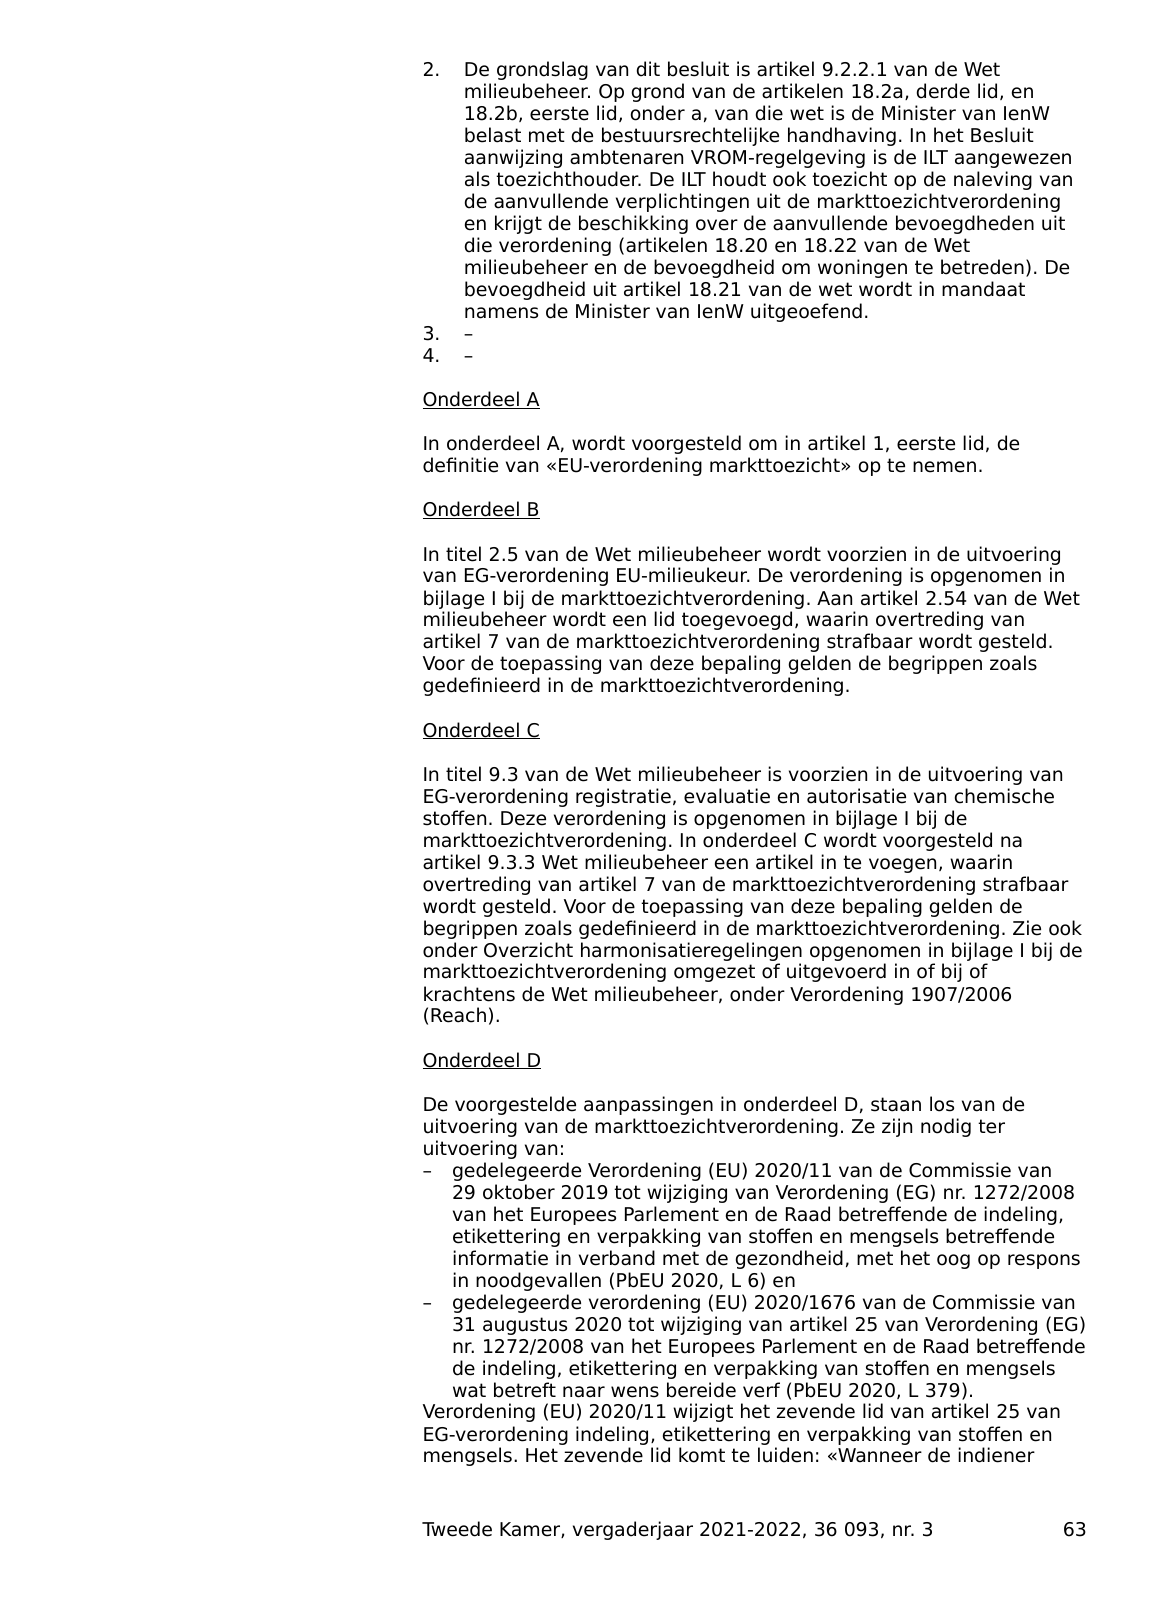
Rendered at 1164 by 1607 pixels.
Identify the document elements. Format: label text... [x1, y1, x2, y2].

subtitle Onderdeel A [422, 389, 1087, 411]
text 2. De grondslag van dit besluit is artikel 9.2.2.1 van de Wet milieubeheer. Op grond van de artikelen 18.2a, derde lid, en 18.2b, eerste lid, onder a, van die wet is de Minister van IenW belast met de bestuursrechtelijke handhaving. In het Besluit aanwijzing ambtenaren VROM-regelgeving is de ILT aangewezen als toezichthouder. De ILT houdt ook toezicht op de naleving van de aanvullende verplichtingen uit de markttoezichtverordening en krijgt de beschikking over de aanvullende bevoegdheden uit die verordening (artikelen 18.20 en 18.22 van de Wet milieubeheer en de bevoegdheid om woningen te betreden). De bevoegdheid uit artikel 18.21 van de wet wordt in mandaat namens de Minister van IenW uitgeoefend. [422, 59, 1087, 323]
text – gedelegeerde Verordening (EU) 2020/11 van de Commissie van 29 oktober 2019 tot wijziging van Verordening (EG) nr. 1272/2008 van het Europees Parlement en de Raad betreffende de indeling, etikettering en verpakking van stoffen en mengsels betreffende informatie in verband met de gezondheid, met het oog op respons in noodgevallen (PbEU 2020, L 6) en [422, 1160, 1087, 1292]
subtitle Onderdeel B [422, 499, 1087, 521]
text 3. – [422, 323, 1087, 345]
text In titel 9.3 van de Wet milieubeheer is voorzien in de uitvoering van EG-verordening registratie, evaluatie en autorisatie van chemische stoffen. Deze verordening is opgenomen in bijlage I bij de markttoezichtverordening. In onderdeel C wordt voorgesteld na artikel 9.3.3 Wet milieubeheer een artikel in te voegen, waarin overtreding van artikel 7 van de markttoezichtverordening strafbaar wordt gesteld. Voor de toepassing van deze bepaling gelden de begrippen zoals gedefinieerd in de markttoezichtverordening. Zie ook onder Overzicht harmonisatieregelingen opgenomen in bijlage I bij de markttoezichtverordening omgezet of uitgevoerd in of bij of krachtens de Wet milieubeheer, onder Verordening 1907/2006 (Reach). [422, 764, 1087, 1027]
subtitle Onderdeel C [422, 719, 1087, 741]
text De voorgestelde aanpassingen in onderdeel D, staan los van de uitvoering van de markttoezichtverordening. Ze zijn nodig ter uitvoering van: [422, 1094, 1087, 1160]
text In titel 2.5 van de Wet milieubeheer wordt voorzien in de uitvoering van EG-verordening EU-milieukeur. De verordening is opgenomen in bijlage I bij de markttoezichtverordening. Aan artikel 2.54 van de Wet milieubeheer wordt een lid toegevoegd, waarin overtreding van artikel 7 van de markttoezichtverordening strafbaar wordt gesteld. Voor de toepassing van deze bepaling gelden de begrippen zoals gedefinieerd in de markttoezichtverordening. [422, 543, 1087, 697]
text In onderdeel A, wordt voorgesteld om in artikel 1, eerste lid, de definitie van «EU-verordening markttoezicht» op te nemen. [422, 433, 1087, 477]
subtitle Onderdeel D [422, 1049, 1087, 1072]
text 4. – [422, 345, 1087, 367]
text Verordening (EU) 2020/11 wijzigt het zevende lid van artikel 25 van EG-verordening indeling, etikettering en verpakking van stoffen en mengsels. Het zevende lid komt te luiden: «Wanneer de indiener [422, 1401, 1087, 1467]
text – gedelegeerde verordening (EU) 2020/1676 van de Commissie van 31 augustus 2020 tot wijziging van artikel 25 van Verordening (EG) nr. 1272/2008 van het Europees Parlement en de Raad betreffende de indeling, etikettering en verpakking van stoffen en mengsels wat betreft naar wens bereide verf (PbEU 2020, L 379). [422, 1292, 1087, 1401]
